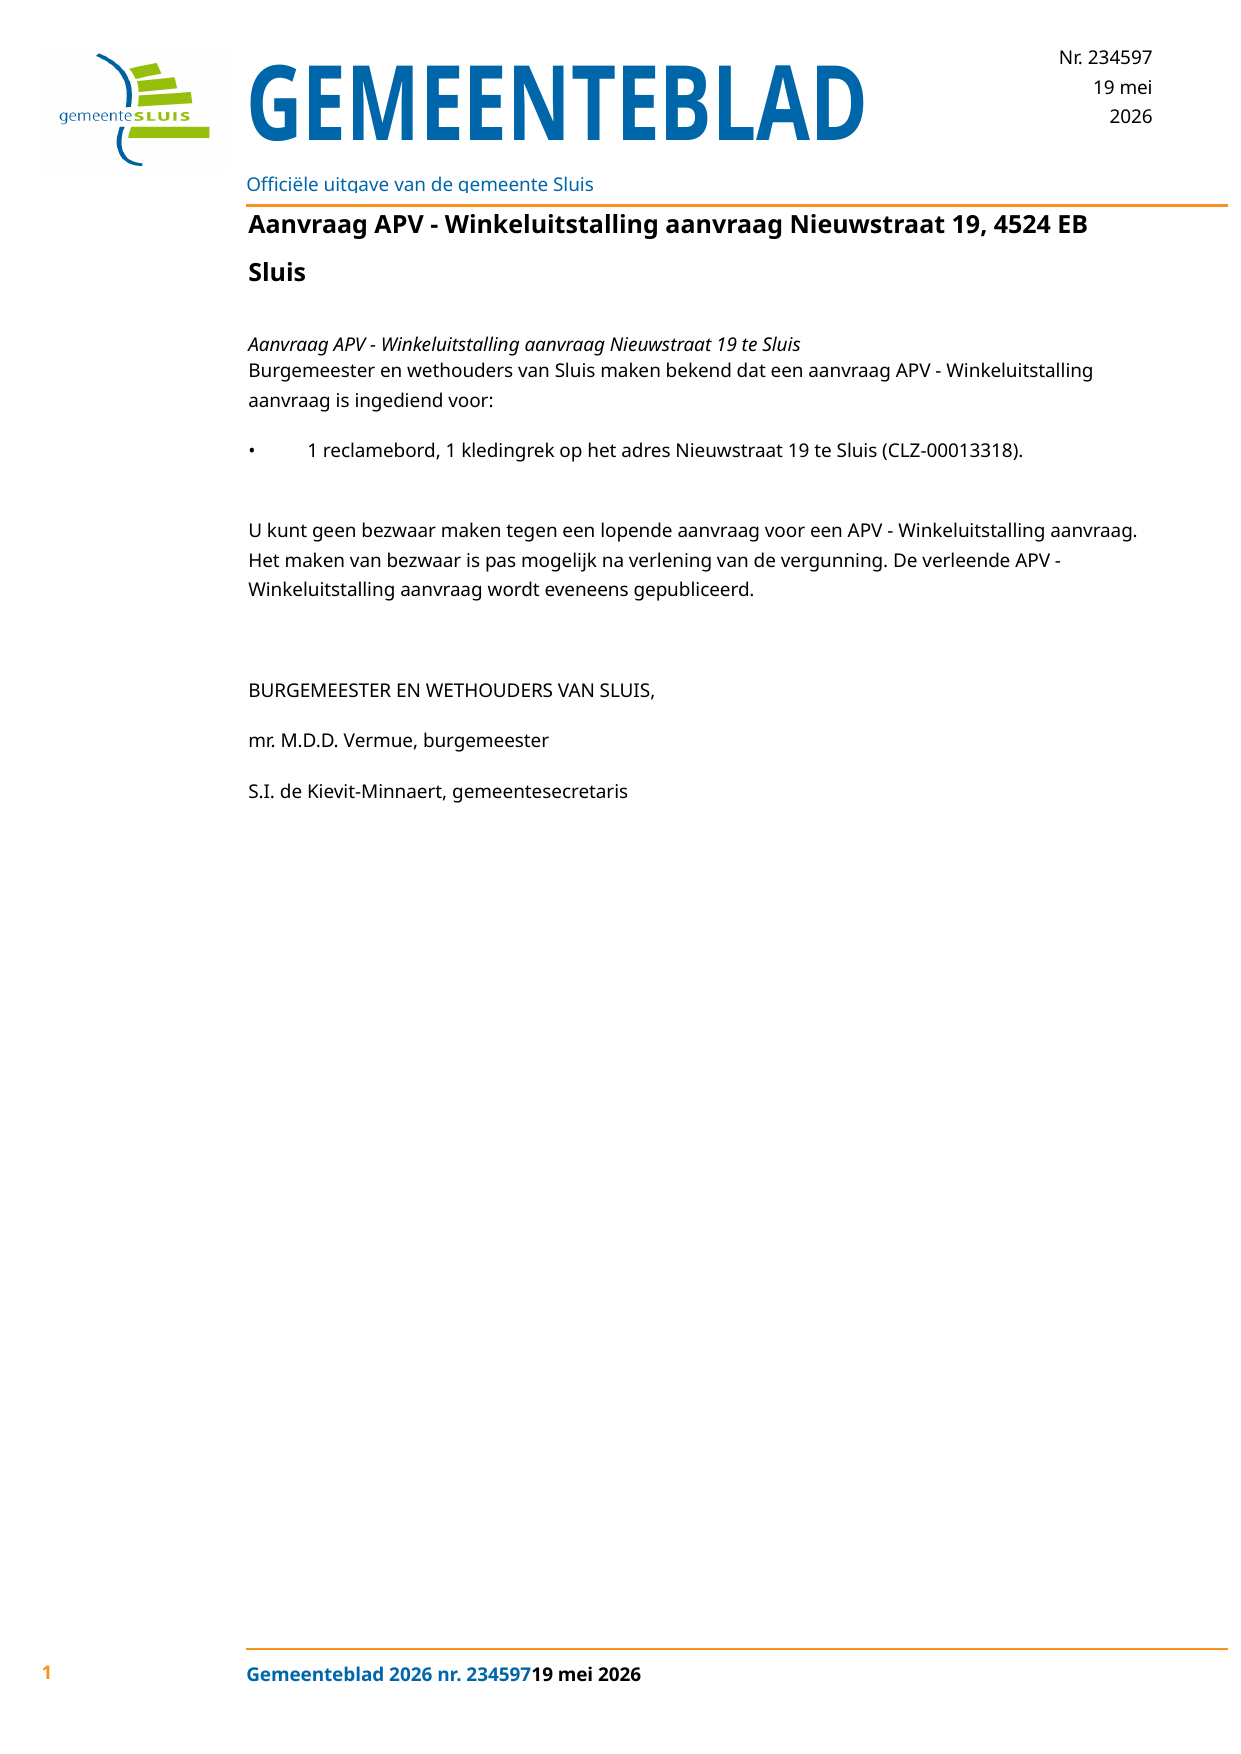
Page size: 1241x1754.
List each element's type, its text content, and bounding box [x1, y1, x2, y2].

list 1 reclamebord, 1 kledingrek op het adres Nieuwstraat 19 te Sluis (CLZ-00013318). [248, 437, 1152, 463]
text Aanvraag APV - Winkeluitstalling aanvraag Nieuwstraat 19 te Sluis [248, 331, 1152, 357]
text U kunt geen bezwaar maken tegen een lopende aanvraag voor een APV - Winkeluitstalling aanvraag. Het maken van bezwaar is pas mogelijk na verlening van de vergunning. De verleende APV - Winkeluitstalling aanvraag wordt eveneens gepubliceerd. [248, 517, 1152, 602]
text Burgemeester en wethouders van Sluis maken bekend dat een aanvraag APV - Winkeluitstalling aanvraag is ingediend voor: [248, 357, 1152, 412]
text Aanvraag APV - Winkeluitstalling aanvraag Nieuwstraat 19, 4524 EB Sluis [248, 207, 1152, 288]
text BURGEMEESTER EN WETHOUDERS VAN SLUIS, [248, 677, 1152, 703]
text mr. M.D.D. Vermue, burgemeester [248, 728, 1152, 753]
text S.I. de Kievit-Minnaert, gemeentesecretaris [248, 778, 1152, 804]
picture [41, 47, 231, 172]
